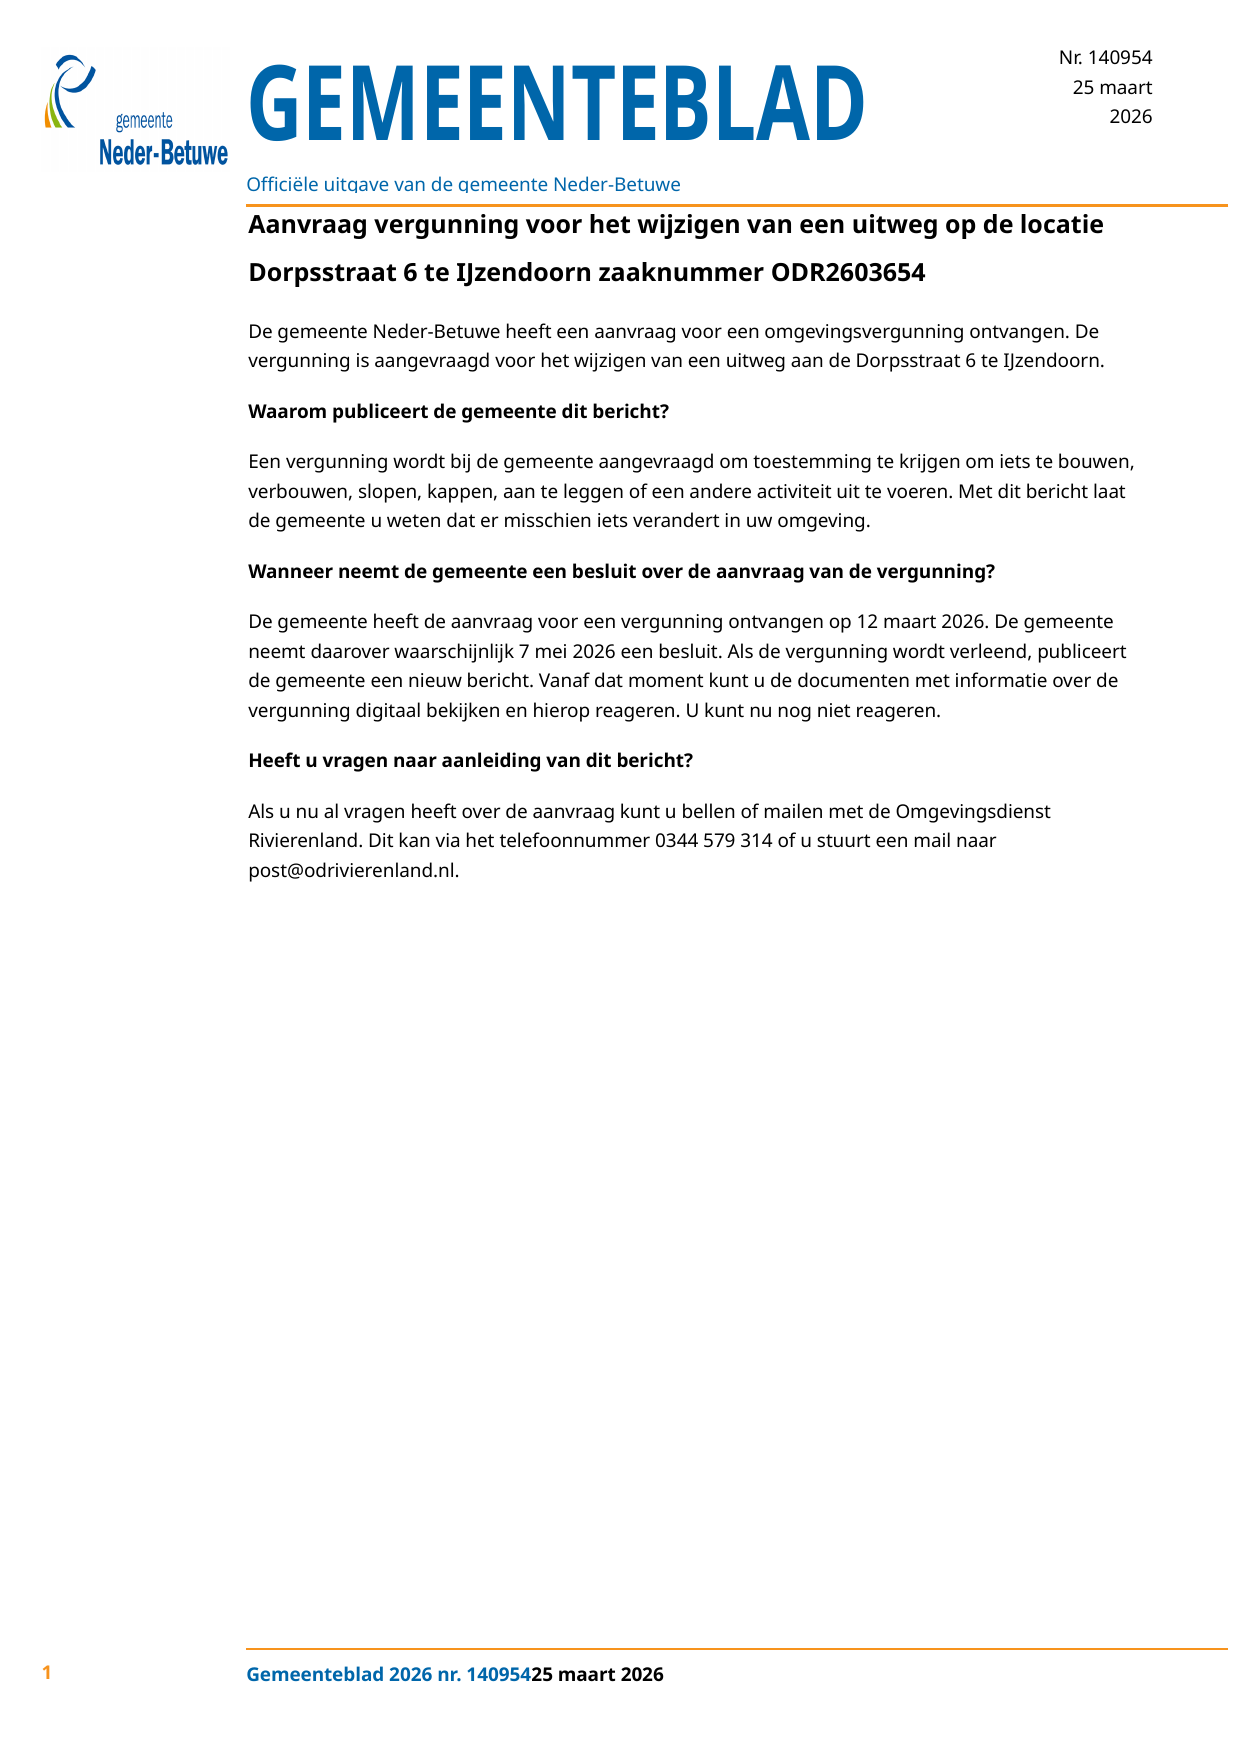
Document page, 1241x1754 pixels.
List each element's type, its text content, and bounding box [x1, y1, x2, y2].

picture [41, 47, 231, 172]
text Wanneer neemt de gemeente een besluit over de aanvraag van de vergunning? [248, 558, 1152, 584]
text De gemeente Neder-Betuwe heeft een aanvraag voor een omgevingsvergunning ontvangen. De vergunning is aangevraagd voor het wijzigen van een uitweg aan de Dorpsstraat 6 te IJzendoorn. [248, 318, 1152, 373]
text De gemeente heeft de aanvraag voor een vergunning ontvangen op 12 maart 2026. De gemeente neemt daarover waarschijnlijk 7 mei 2026 een besluit. Als de vergunning wordt verleend, publiceert de gemeente een nieuw bericht. Vanaf dat moment kunt u de documenten met informatie over de vergunning digitaal bekijken en hierop reageren. U kunt nu nog niet reageren. [248, 608, 1152, 723]
text Heeft u vragen naar aanleiding van dit bericht? [248, 747, 1152, 773]
text Waarom publiceert de gemeente dit bericht? [248, 398, 1152, 424]
text Aanvraag vergunning voor het wijzigen van een uitweg op de locatie Dorpsstraat 6 te IJzendoorn zaaknummer ODR2603654 [248, 207, 1152, 288]
text Een vergunning wordt bij de gemeente aangevraagd om toestemming te krijgen om iets te bouwen, verbouwen, slopen, kappen, aan te leggen of een andere activiteit uit te voeren. Met dit bericht laat de gemeente u weten dat er misschien iets verandert in uw omgeving. [248, 448, 1152, 533]
text Als u nu al vragen heeft over de aanvraag kunt u bellen of mailen met de Omgevingsdienst Rivierenland. Dit kan via het telefoonnummer 0344 579 314 of u stuurt een mail naar post@odrivierenland.nl. [248, 798, 1152, 883]
